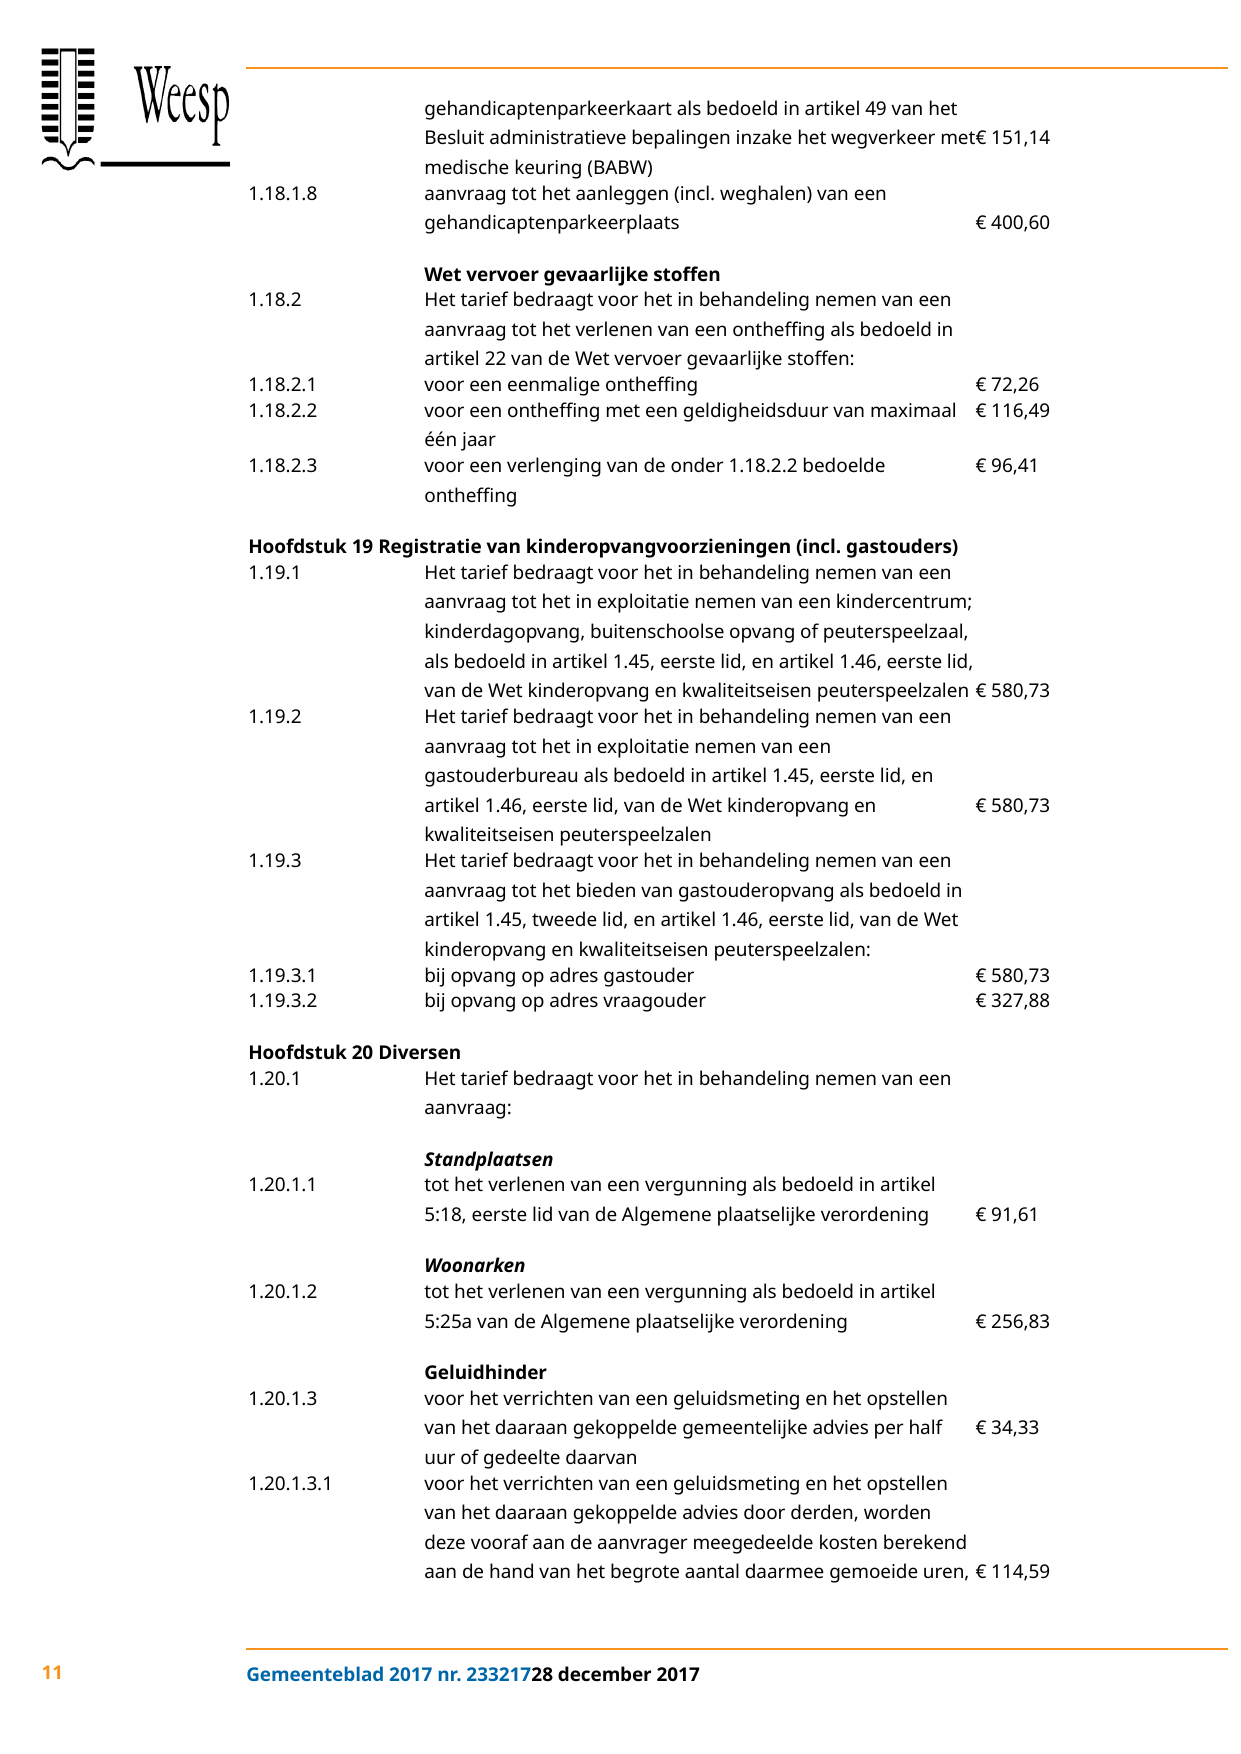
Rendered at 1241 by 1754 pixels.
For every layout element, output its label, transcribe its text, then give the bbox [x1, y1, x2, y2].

table_cell 1.20.1 [248, 1065, 424, 1120]
table_cell 1.19.3.2 [248, 988, 424, 1013]
table_cell [424, 508, 975, 533]
table_cell [424, 1120, 975, 1146]
table_cell 1.20.1.2 [248, 1278, 424, 1333]
table_cell Het tarief bedraagt voor het in behandeling nemen van een aanvraag tot het verlenen van een ontheffing als bedoeld in artikel 22 van de Wet vervoer gevaarlijke stoffen: [424, 286, 975, 371]
table_cell [975, 1039, 1152, 1065]
table_cell 1.20.1.3 [248, 1385, 424, 1470]
table_cell [248, 1334, 424, 1359]
table_cell [248, 1120, 424, 1146]
table_cell 1.18.2.2 [248, 397, 424, 452]
table_cell aanvraag tot het aanleggen (incl. weghalen) van een gehandicaptenparkeerplaats [424, 180, 975, 235]
table_cell tot het verlenen van een vergunning als bedoeld in artikel 5:18, eerste lid van de Algemene plaatselijke verordening [424, 1171, 975, 1227]
table_cell [975, 847, 1152, 962]
table_cell € 116,49 [975, 397, 1152, 452]
table_cell [975, 261, 1152, 286]
table_cell € 151,14 [975, 95, 1152, 180]
table_cell 1.20.1.3.1 [248, 1470, 424, 1584]
table_cell [248, 235, 424, 261]
table_cell 1.18.2.3 [248, 453, 424, 508]
table_cell Woonarken [424, 1253, 975, 1278]
table_cell [975, 1253, 1152, 1278]
table_cell Wet vervoer gevaarlijke stoffen [424, 261, 975, 286]
table_cell [975, 508, 1152, 533]
table_cell 1.19.1 [248, 559, 424, 703]
table_cell [424, 1227, 975, 1252]
table_cell € 114,59 [975, 1470, 1152, 1584]
table_cell Geluidhinder [424, 1359, 975, 1385]
table_cell Het tarief bedraagt voor het in behandeling nemen van een aanvraag tot het in exploitatie nemen van een kindercentrum; kinderdagopvang, buitenschoolse opvang of peuterspeelzaal, als bedoeld in artikel 1.45, eerste lid, en artikel 1.46, eerste lid, van de Wet kinderopvang en kwaliteitseisen peuterspeelzalen [424, 559, 975, 703]
table_cell [975, 286, 1152, 371]
table_cell voor een ontheffing met een geldigheidsduur van maximaal één jaar [424, 397, 975, 452]
table_cell [248, 261, 424, 286]
table_cell [975, 1146, 1152, 1171]
table_cell [975, 1065, 1152, 1120]
table_cell Het tarief bedraagt voor het in behandeling nemen van een aanvraag: [424, 1065, 975, 1120]
table_cell € 580,73 [975, 962, 1152, 987]
table_cell [975, 534, 1152, 559]
table_cell 1.20.1.1 [248, 1171, 424, 1227]
table_cell [975, 235, 1152, 261]
table_cell voor een eenmalige ontheffing [424, 371, 975, 397]
table_cell Standplaatsen [424, 1146, 975, 1171]
table_cell voor een verlenging van de onder 1.18.2.2 bedoelde ontheffing [424, 453, 975, 508]
table_cell [248, 1253, 424, 1278]
table_cell [248, 508, 424, 533]
table_cell 1.19.3.1 [248, 962, 424, 987]
table_cell [248, 1146, 424, 1171]
table_cell [975, 1227, 1152, 1252]
table_cell € 72,26 [975, 371, 1152, 397]
table_cell € 256,83 [975, 1278, 1152, 1333]
picture [41, 47, 231, 172]
table_cell voor het verrichten van een geluidsmeting en het opstellen van het daaraan gekoppelde gemeentelijke advies per half uur of gedeelte daarvan [424, 1385, 975, 1470]
table_cell € 91,61 [975, 1171, 1152, 1227]
table_cell 1.18.1.8 [248, 180, 424, 235]
table_cell bij opvang op adres gastouder [424, 962, 975, 987]
table_cell [975, 1120, 1152, 1146]
table_cell Het tarief bedraagt voor het in behandeling nemen van een aanvraag tot het in exploitatie nemen van een gastouderbureau als bedoeld in artikel 1.45, eerste lid, en artikel 1.46, eerste lid, van de Wet kinderopvang en kwaliteitseisen peuterspeelzalen [424, 703, 975, 847]
table_cell 1.18.2.1 [248, 371, 424, 397]
table_cell [975, 1334, 1152, 1359]
table_cell € 580,73 [975, 703, 1152, 847]
table_cell [248, 1013, 424, 1039]
table_cell 1.18.2 [248, 286, 424, 371]
table_cell gehandicaptenparkeerkaart als bedoeld in artikel 49 van het Besluit administratieve bepalingen inzake het wegverkeer met medische keuring (BABW) [424, 95, 975, 180]
table_cell 1.19.3 [248, 847, 424, 962]
table_cell € 400,60 [975, 180, 1152, 235]
table_cell [248, 1359, 424, 1385]
table_cell bij opvang op adres vraagouder [424, 988, 975, 1013]
table_cell Hoofdstuk 20 Diversen [248, 1039, 975, 1065]
table_cell [248, 95, 424, 180]
table_cell [975, 1013, 1152, 1039]
table_cell [424, 1013, 975, 1039]
table_cell [424, 1334, 975, 1359]
table_cell € 96,41 [975, 453, 1152, 508]
table_cell Hoofdstuk 19 Registratie van kinderopvangvoorzieningen (incl. gastouders) [248, 534, 975, 559]
table_cell [248, 1227, 424, 1252]
table_cell voor het verrichten van een geluidsmeting en het opstellen van het daaraan gekoppelde advies door derden, worden deze vooraf aan de aanvrager meegedeelde kosten berekend aan de hand van het begrote aantal daarmee gemoeide uren, [424, 1470, 975, 1584]
table_cell Het tarief bedraagt voor het in behandeling nemen van een aanvraag tot het bieden van gastouderopvang als bedoeld in artikel 1.45, tweede lid, en artikel 1.46, eerste lid, van de Wet kinderopvang en kwaliteitseisen peuterspeelzalen: [424, 847, 975, 962]
table_cell € 34,33 [975, 1385, 1152, 1470]
table_cell 1.19.2 [248, 703, 424, 847]
table_cell [975, 1359, 1152, 1385]
table_cell € 327,88 [975, 988, 1152, 1013]
table_cell € 580,73 [975, 559, 1152, 703]
table_cell [424, 235, 975, 261]
table_cell tot het verlenen van een vergunning als bedoeld in artikel 5:25a van de Algemene plaatselijke verordening [424, 1278, 975, 1333]
